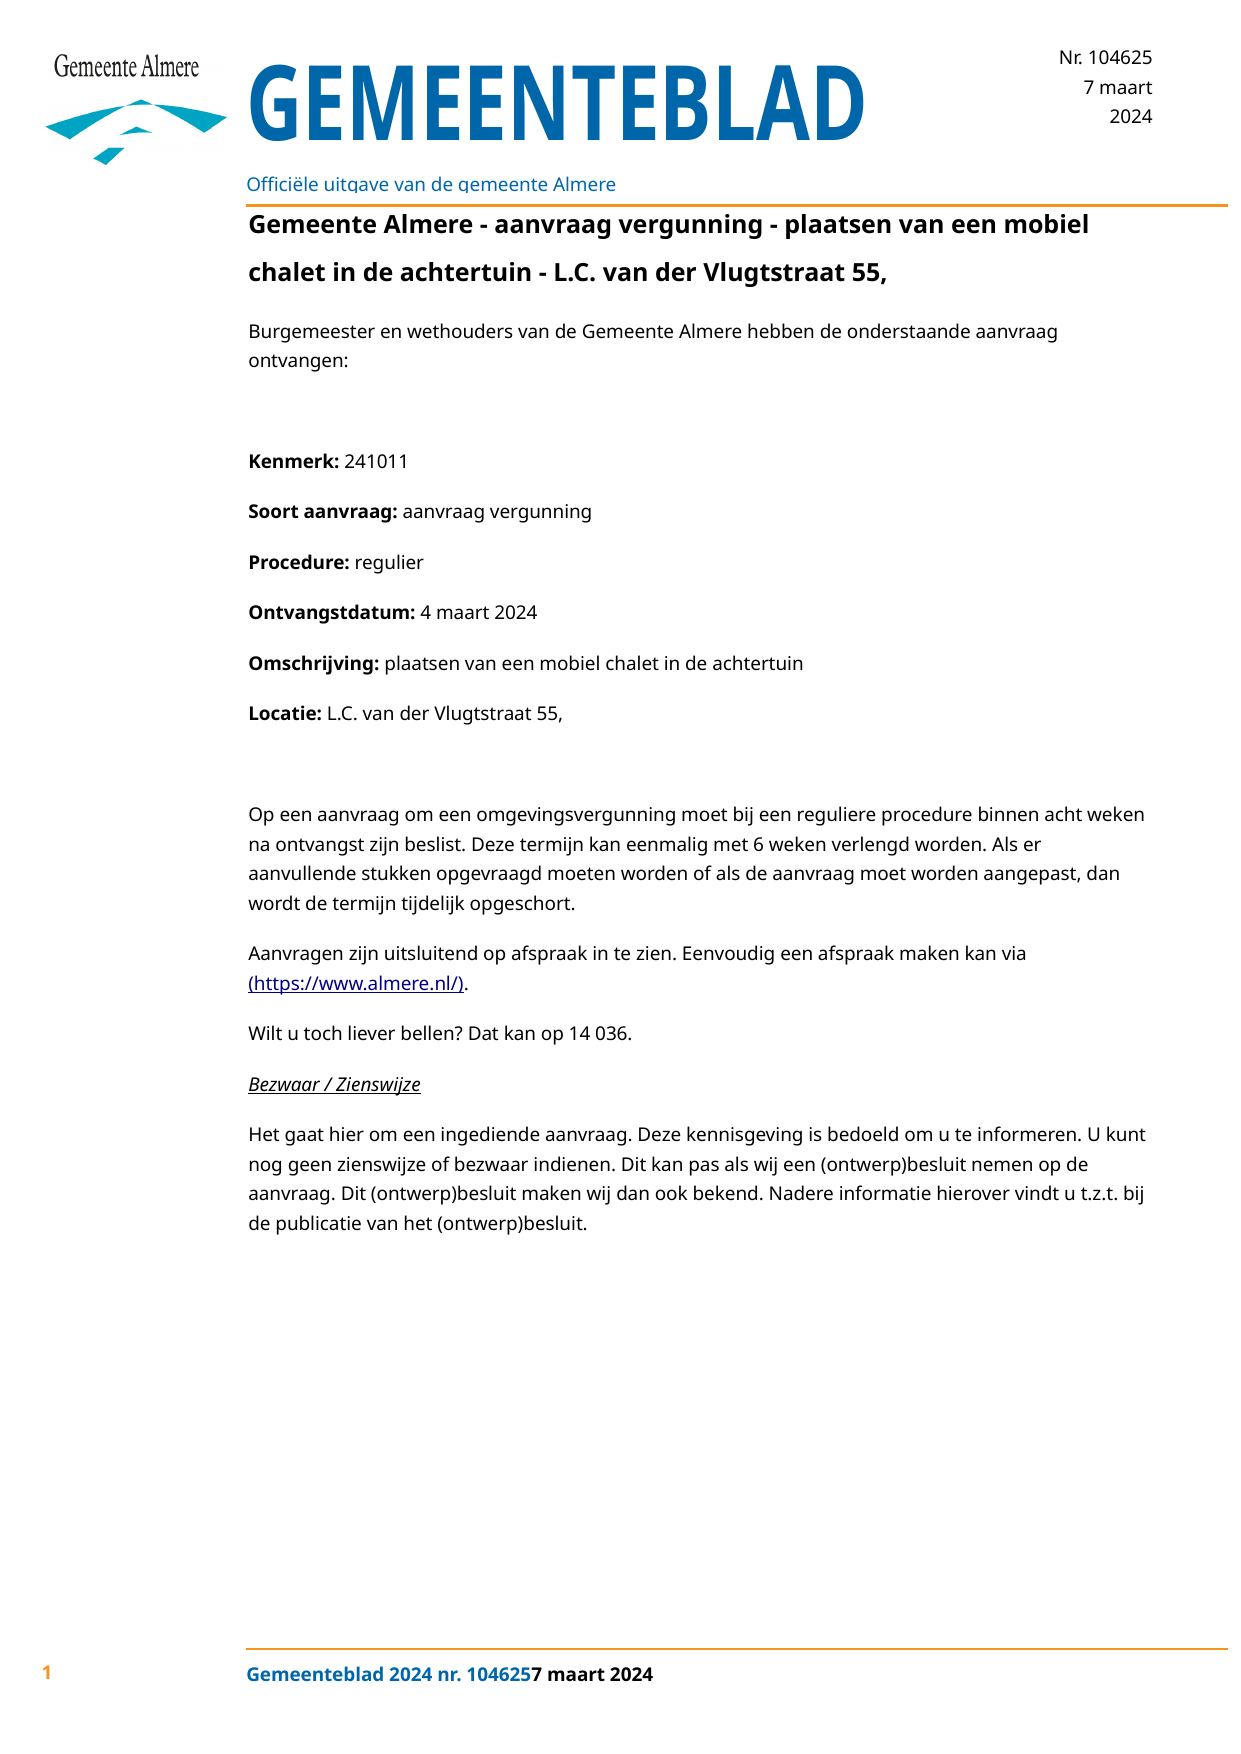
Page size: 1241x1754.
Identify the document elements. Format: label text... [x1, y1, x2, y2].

text Omschrijving: plaatsen van een mobiel chalet in de achtertuin [248, 650, 1152, 676]
text Aanvragen zijn uitsluitend op afspraak in te zien. Eenvoudig een afspraak maken kan via (https://www.almere.nl/). [248, 940, 1152, 996]
picture [41, 47, 231, 172]
text Het gaat hier om een ingediende aanvraag. Deze kennisgeving is bedoeld om u te informeren. U kunt nog geen zienswijze of bezwaar indienen. Dit kan pas als wij een (ontwerp)besluit nemen op de aanvraag. Dit (ontwerp)besluit maken wij dan ook bekend. Nadere informatie hierover vindt u t.z.t. bij de publicatie van het (ontwerp)besluit. [248, 1121, 1152, 1236]
text Wilt u toch liever bellen? Dat kan op 14 036. [248, 1020, 1152, 1046]
text Ontvangstdatum: 4 maart 2024 [248, 599, 1152, 625]
text Locatie: L.C. van der Vlugtstraat 55, [248, 700, 1152, 726]
text Bezwaar / Zienswijze [248, 1071, 1152, 1097]
text Op een aanvraag om een omgevingsvergunning moet bij een reguliere procedure binnen acht weken na ontvangst zijn beslist. Deze termijn kan eenmalig met 6 weken verlengd worden. Als er aanvullende stukken opgevraagd moeten worden of als de aanvraag moet worden aangepast, dan wordt de termijn tijdelijk opgeschort. [248, 801, 1152, 916]
text Procedure: regulier [248, 549, 1152, 575]
text Soort aanvraag: aanvraag vergunning [248, 499, 1152, 524]
text Burgemeester en wethouders van de Gemeente Almere hebben de onderstaande aanvraag ontvangen: [248, 318, 1152, 373]
text Kenmerk: 241011 [248, 448, 1152, 474]
text Gemeente Almere - aanvraag vergunning - plaatsen van een mobiel chalet in de achtertuin - L.C. van der Vlugtstraat 55, [248, 207, 1152, 288]
